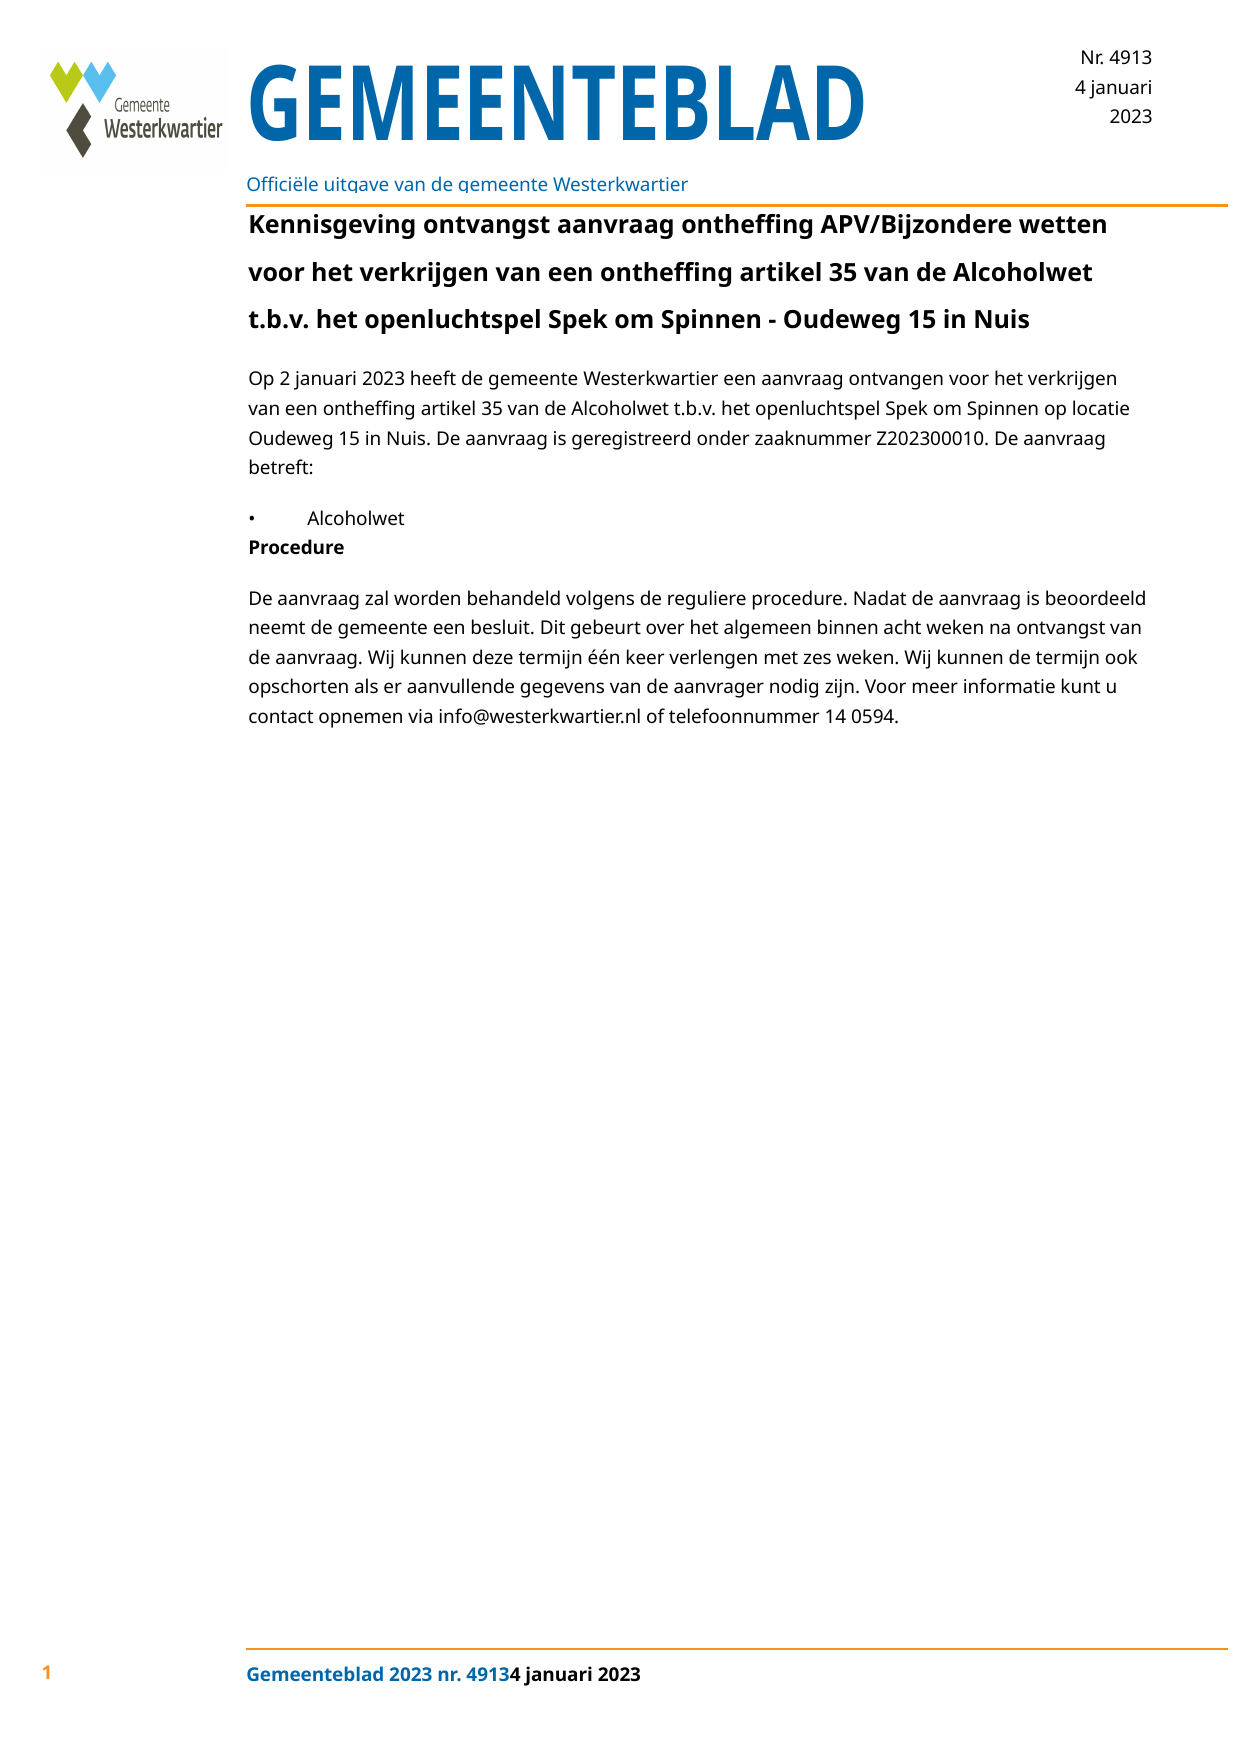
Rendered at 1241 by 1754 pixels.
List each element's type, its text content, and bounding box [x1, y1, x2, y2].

picture [41, 47, 231, 172]
text De aanvraag zal worden behandeld volgens de reguliere procedure. Nadat de aanvraag is beoordeeld neemt de gemeente een besluit. Dit gebeurt over het algemeen binnen acht weken na ontvangst van de aanvraag. Wij kunnen deze termijn één keer verlengen met zes weken. Wij kunnen de termijn ook opschorten als er aanvullende gegevens van de aanvrager nodig zijn. Voor meer informatie kunt u contact opnemen via info@westerkwartier.nl of telefoonnummer 14 0594. [248, 585, 1152, 729]
text Op 2 januari 2023 heeft de gemeente Westerkwartier een aanvraag ontvangen voor het verkrijgen van een ontheffing artikel 35 van de Alcoholwet t.b.v. het openluchtspel Spek om Spinnen op locatie Oudeweg 15 in Nuis. De aanvraag is geregistreerd onder zaaknummer Z202300010. De aanvraag betreft: [248, 366, 1152, 480]
text Kennisgeving ontvangst aanvraag ontheffing APV/Bijzondere wetten voor het verkrijgen van een ontheffing artikel 35 van de Alcoholwet t.b.v. het openluchtspel Spek om Spinnen - Oudeweg 15 in Nuis [248, 207, 1152, 336]
text Procedure [248, 534, 1152, 560]
list Alcoholwet [248, 505, 1152, 530]
